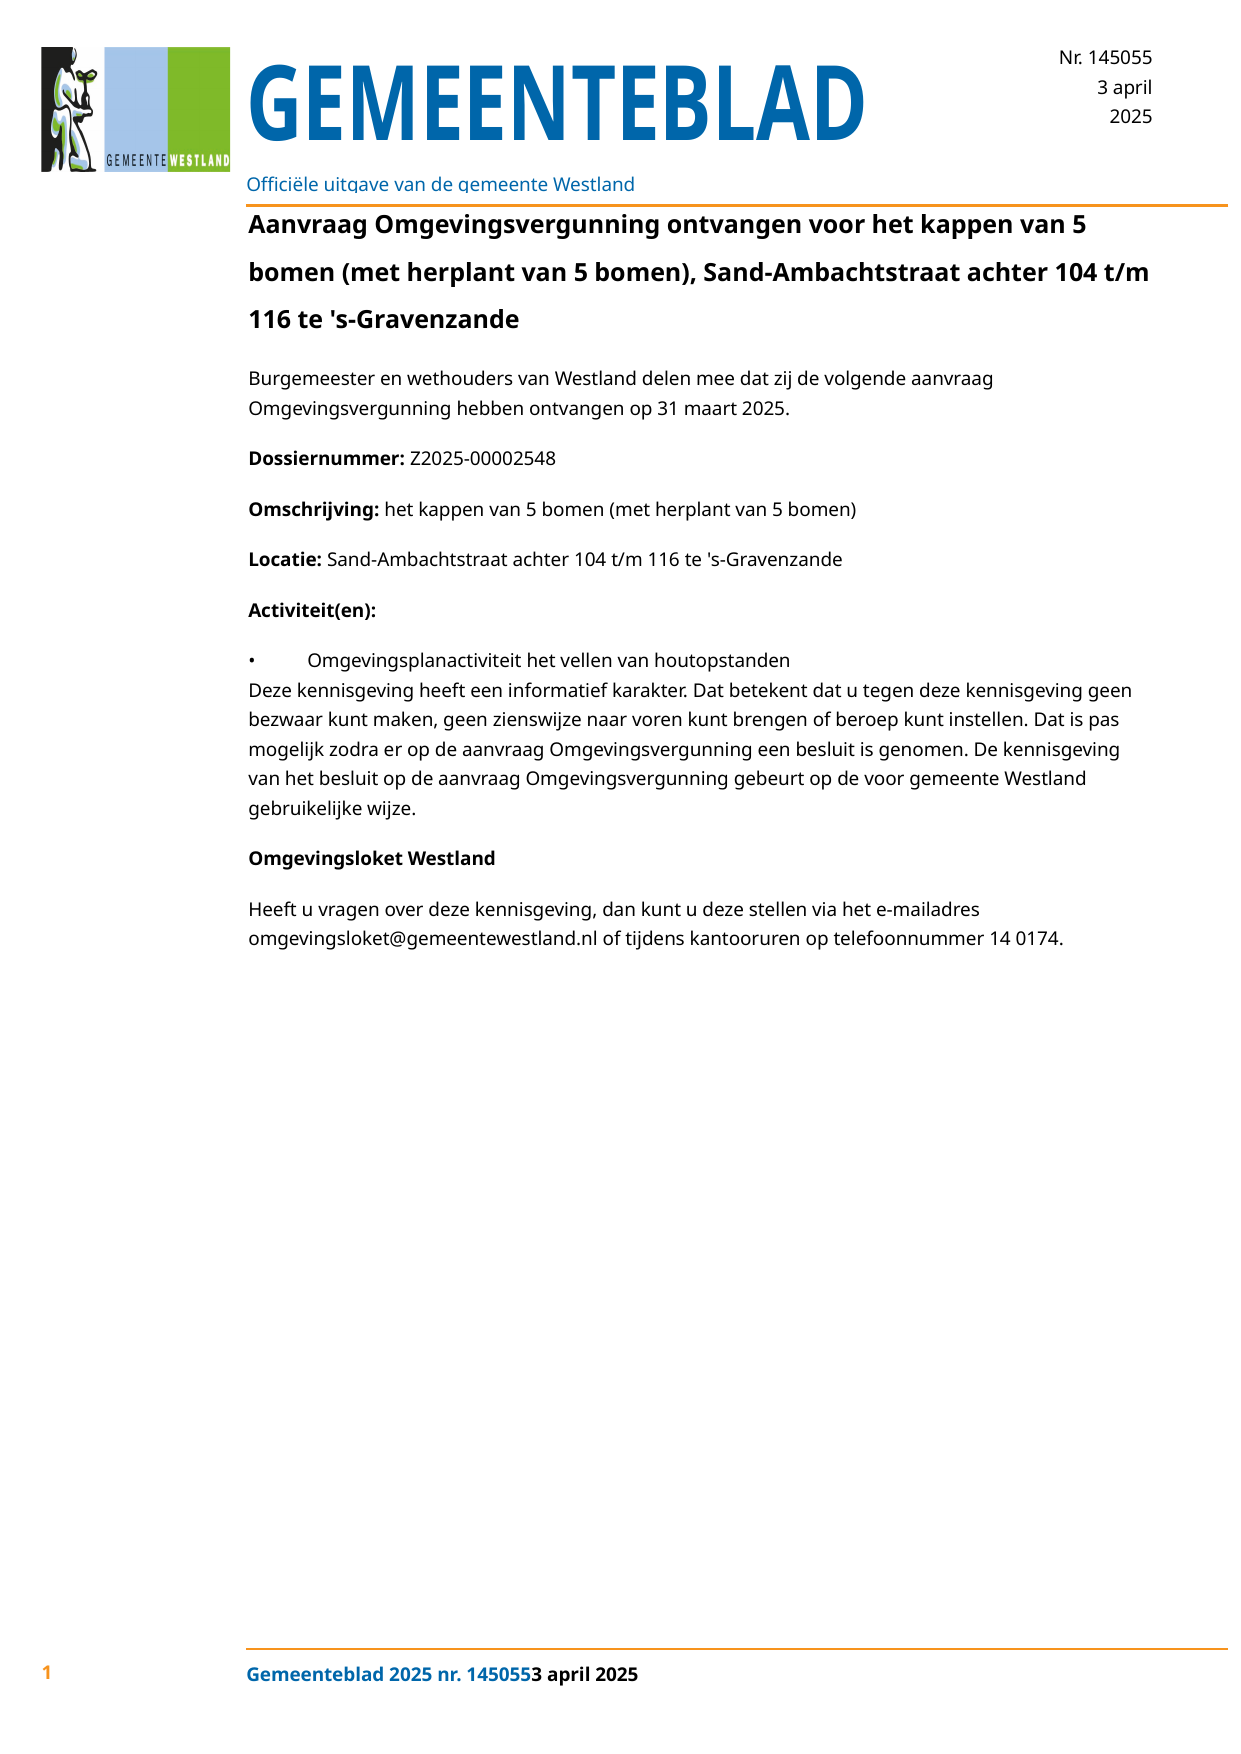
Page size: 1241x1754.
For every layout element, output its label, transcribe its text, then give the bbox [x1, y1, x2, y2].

text Dossiernummer: Z2025-00002548 [248, 446, 1152, 471]
picture [41, 47, 231, 172]
text Omschrijving: het kappen van 5 bomen (met herplant van 5 bomen) [248, 496, 1152, 522]
list Omgevingsplanactiviteit het vellen van houtopstanden [248, 647, 1152, 673]
text Heeft u vragen over deze kennisgeving, dan kunt u deze stellen via het e-mailadres omgevingsloket@gemeentewestland.nl of tijdens kantooruren op telefoonnummer 14 0174. [248, 896, 1152, 951]
text Omgevingsloket Westland [248, 846, 1152, 871]
text Burgemeester en wethouders van Westland delen mee dat zij de volgende aanvraag Omgevingsvergunning hebben ontvangen op 31 maart 2025. [248, 366, 1152, 421]
text Deze kennisgeving heeft een informatief karakter. Dat betekent dat u tegen deze kennisgeving geen bezwaar kunt maken, geen zienswijze naar voren kunt brengen of beroep kunt instellen. Dat is pas mogelijk zodra er op de aanvraag Omgevingsvergunning een besluit is genomen. De kennisgeving van het besluit op de aanvraag Omgevingsvergunning gebeurt op de voor gemeente Westland gebruikelijke wijze. [248, 677, 1152, 821]
text Aanvraag Omgevingsvergunning ontvangen voor het kappen van 5 bomen (met herplant van 5 bomen), Sand-Ambachtstraat achter 104 t/m 116 te 's-Gravenzande [248, 207, 1152, 336]
text Locatie: Sand-Ambachtstraat achter 104 t/m 116 te 's-Gravenzande [248, 546, 1152, 572]
text Activiteit(en): [248, 597, 1152, 622]
